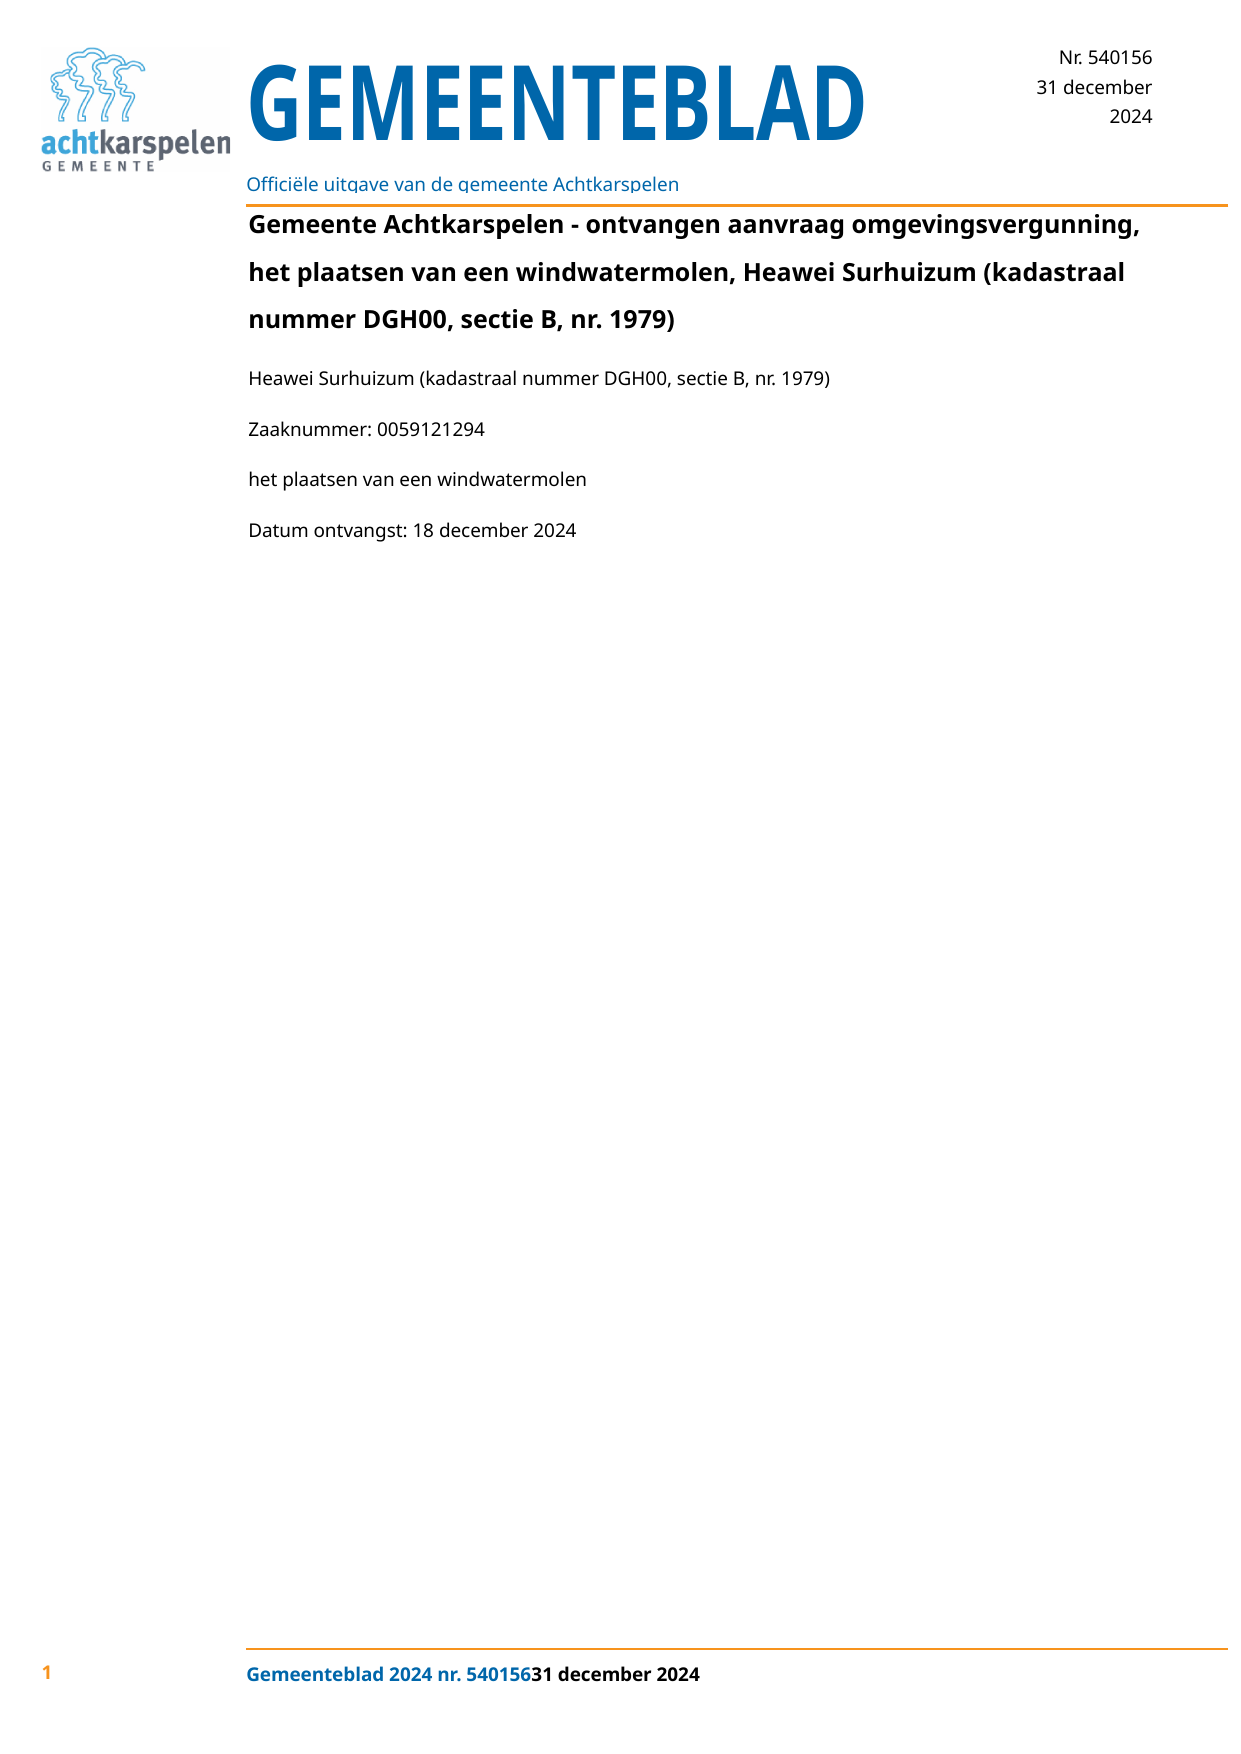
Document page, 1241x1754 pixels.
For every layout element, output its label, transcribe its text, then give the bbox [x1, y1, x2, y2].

text het plaatsen van een windwatermolen [248, 466, 1152, 492]
text Datum ontvangst: 18 december 2024 [248, 517, 1152, 542]
picture [41, 47, 231, 172]
text Zaaknummer: 0059121294 [248, 416, 1152, 442]
text Heawei Surhuizum (kadastraal nummer DGH00, sectie B, nr. 1979) [248, 366, 1152, 391]
text Gemeente Achtkarspelen - ontvangen aanvraag omgevingsvergunning, het plaatsen van een windwatermolen, Heawei Surhuizum (kadastraal nummer DGH00, sectie B, nr. 1979) [248, 207, 1152, 336]
